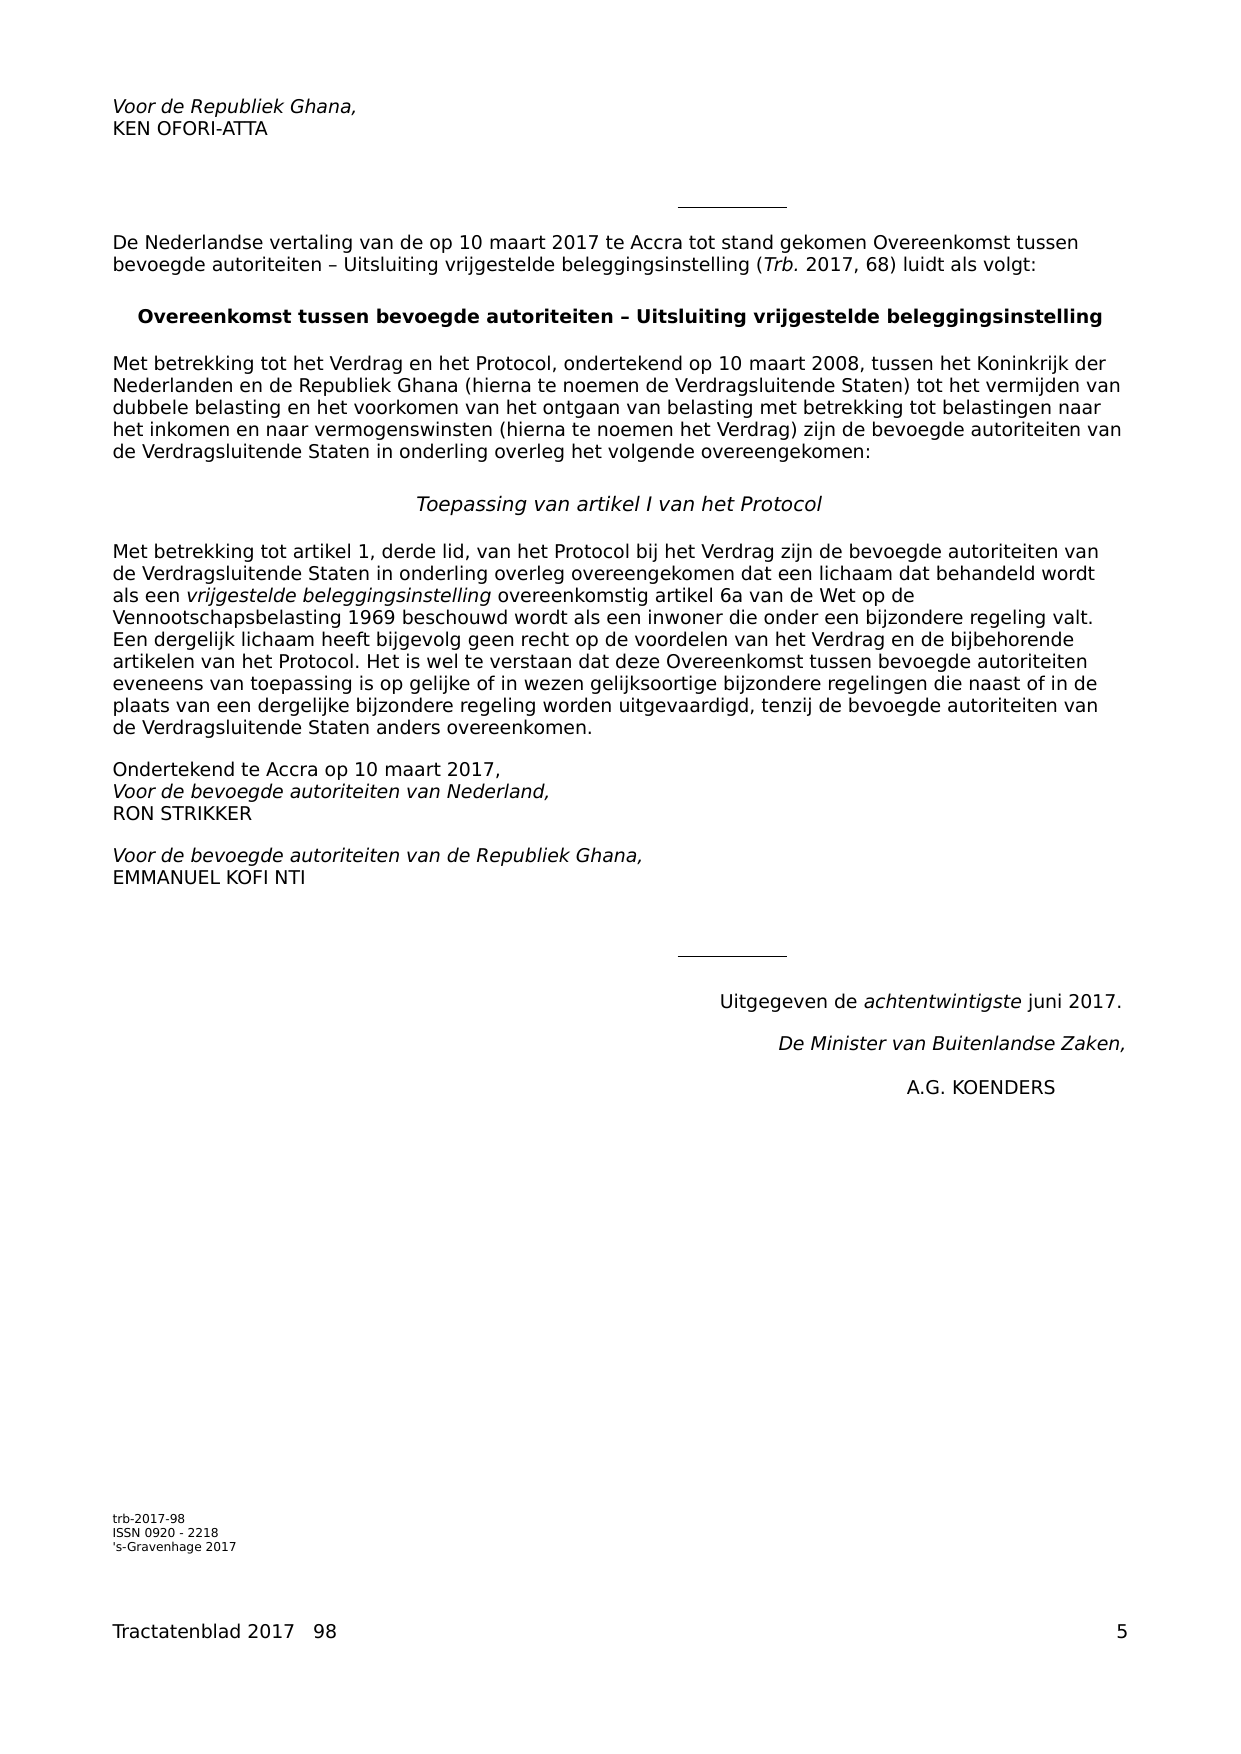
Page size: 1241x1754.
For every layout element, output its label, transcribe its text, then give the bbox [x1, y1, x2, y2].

text De Nederlandse vertaling van de op 10 maart 2017 te Accra tot stand gekomen Overeenkomst tussen bevoegde autoriteiten – Uitsluiting vrijgestelde beleggingsinstelling (Trb. 2017, 68) luidt als volgt: [112, 232, 1128, 276]
text trb-2017-98 [112, 1512, 346, 1526]
text Voor de bevoegde autoriteiten van de Republiek Ghana, EMMANUEL KOFI NTI [112, 845, 1128, 889]
text 's-Gravenhage 2017 [112, 1540, 346, 1554]
subtitle Overeenkomst tussen bevoegde autoriteiten – Uitsluiting vrijgestelde beleggingsinstelling [112, 306, 1128, 328]
text Voor de Republiek Ghana, KEN OFORI-ATTA [112, 96, 1128, 140]
text ISSN 0920 - 2218 [112, 1526, 346, 1540]
text Met betrekking tot het Verdrag en het Protocol, ondertekend op 10 maart 2008, tussen het Koninkrijk der Nederlanden en de Republiek Ghana (hierna te noemen de Verdragsluitende Staten) tot het vermijden van dubbele belasting en het voorkomen van het ontgaan van belasting met betrekking tot belastingen naar het inkomen en naar vermogenswinsten (hierna te noemen het Verdrag) zijn de bevoegde autoriteiten van de Verdragsluitende Staten in onderling overleg het volgende overeengekomen: [112, 353, 1128, 463]
text Voor de bevoegde autoriteiten van Nederland, RON STRIKKER [112, 781, 1128, 825]
subtitle Toepassing van artikel I van het Protocol [112, 493, 1128, 516]
text De Minister van Buitenlandse Zaken, A.G. KOENDERS [112, 1033, 1128, 1099]
text Ondertekend te Accra op 10 maart 2017, [112, 759, 1128, 781]
text Met betrekking tot artikel 1, derde lid, van het Protocol bij het Verdrag zijn de bevoegde autoriteiten van de Verdragsluitende Staten in onderling overleg overeengekomen dat een lichaam dat behandeld wordt als een vrijgestelde beleggingsinstelling overeenkomstig artikel 6a van de Wet op de Vennootschapsbelasting 1969 beschouwd wordt als een inwoner die onder een bijzondere regeling valt. Een dergelijk lichaam heeft bijgevolg geen recht op de voordelen van het Verdrag en de bijbehorende artikelen van het Protocol. Het is wel te verstaan dat deze Overeenkomst tussen bevoegde autoriteiten eveneens van toepassing is op gelijke of in wezen gelijksoortige bijzondere regelingen die naast of in de plaats van een dergelijke bijzondere regeling worden uitgevaardigd, tenzij de bevoegde autoriteiten van de Verdragsluitende Staten anders overeenkomen. [112, 541, 1128, 739]
text Uitgegeven de achtentwintigste juni 2017. [112, 991, 1128, 1013]
